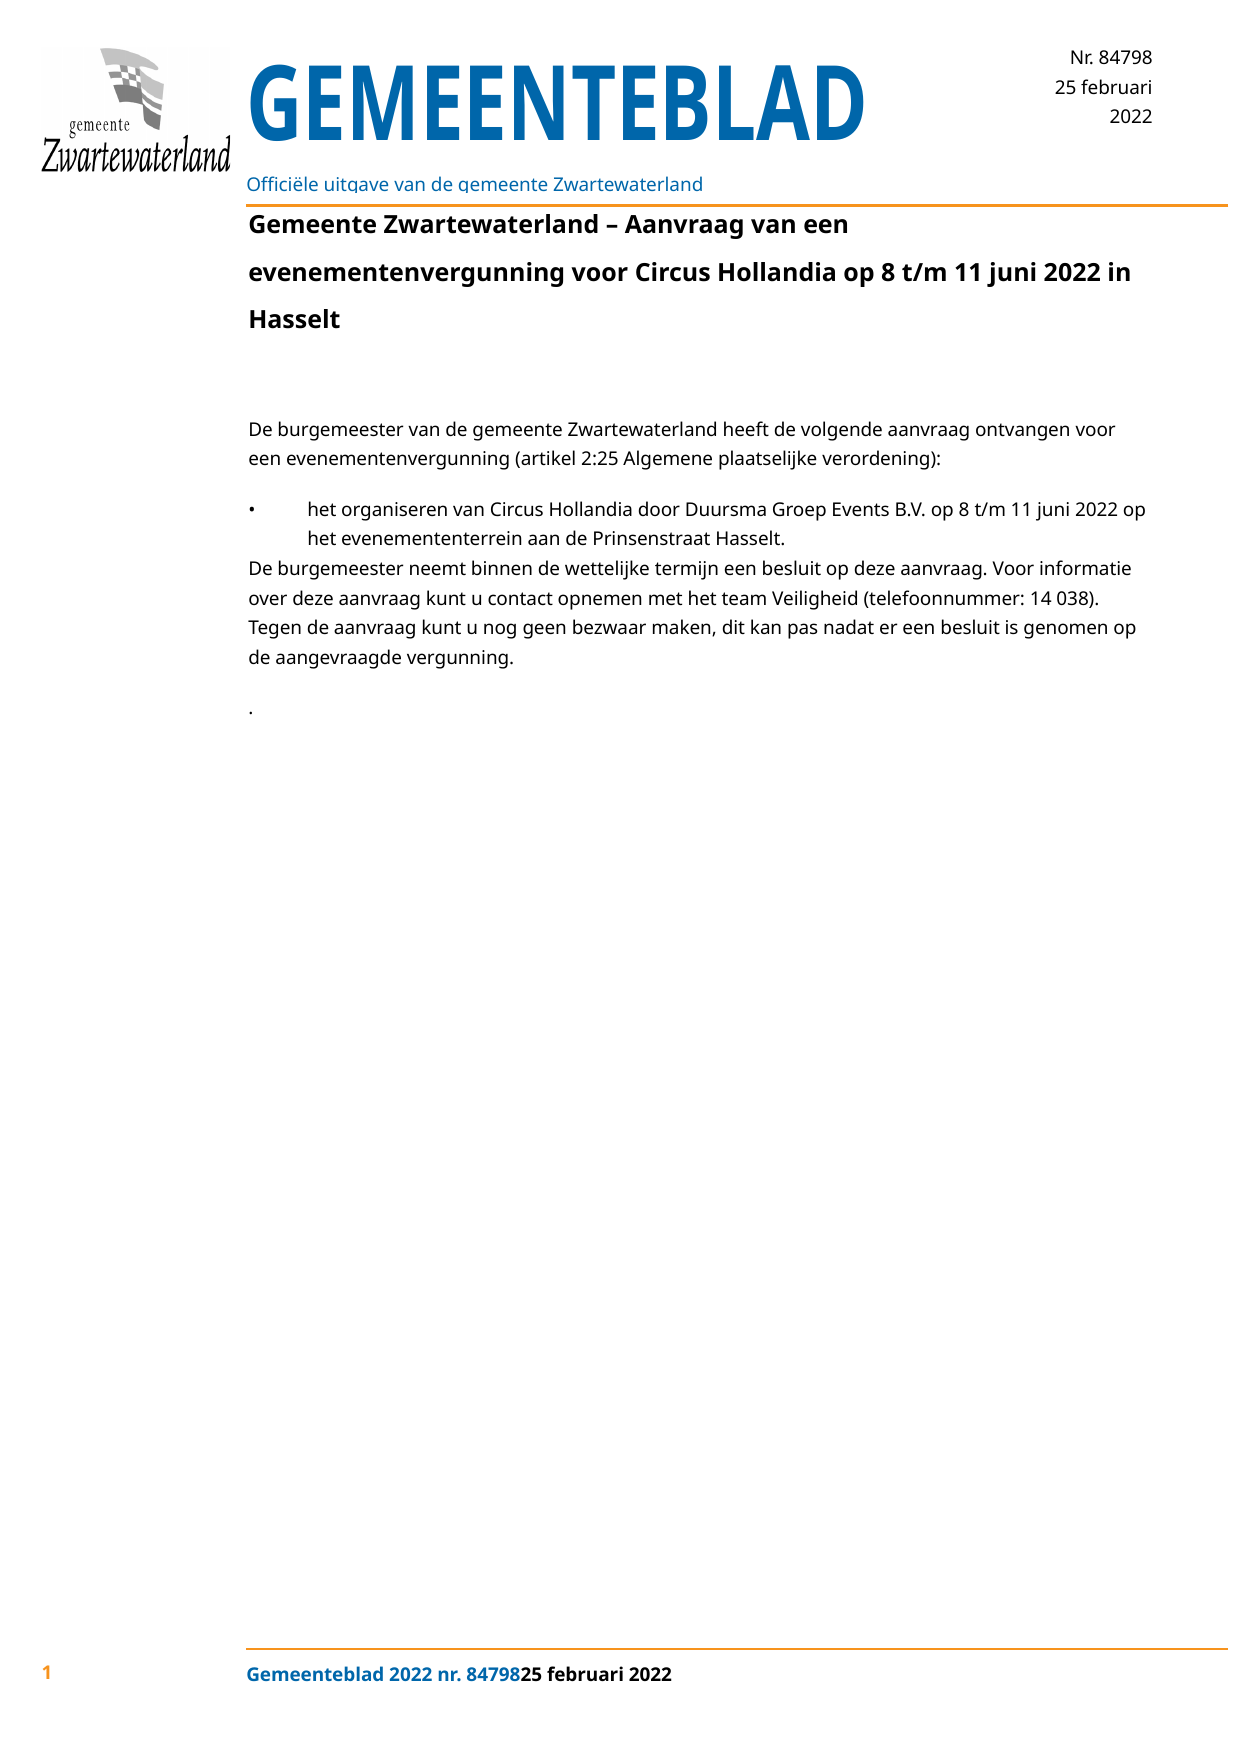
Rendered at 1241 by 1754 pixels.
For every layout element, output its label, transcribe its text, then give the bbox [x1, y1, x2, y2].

list het organiseren van Circus Hollandia door Duursma Groep Events B.V. op 8 t/m 11 juni 2022 op het evenemententerrein aan de Prinsenstraat Hasselt. [248, 496, 1152, 551]
picture [41, 47, 231, 172]
text . [248, 694, 1152, 720]
text De burgemeester neemt binnen de wettelijke termijn een besluit op deze aanvraag. Voor informatie over deze aanvraag kunt u contact opnemen met het team Veiligheid (telefoonnummer: 14 038). Tegen de aanvraag kunt u nog geen bezwaar maken, dit kan pas nadat er een besluit is genomen op de aangevraagde vergunning. [248, 555, 1152, 669]
text Gemeente Zwartewaterland – Aanvraag van een evenementenvergunning voor Circus Hollandia op 8 t/m 11 juni 2022 in Hasselt [248, 207, 1152, 336]
text De burgemeester van de gemeente Zwartewaterland heeft de volgende aanvraag ontvangen voor een evenementenvergunning (artikel 2:25 Algemene plaatselijke verordening): [248, 416, 1152, 471]
